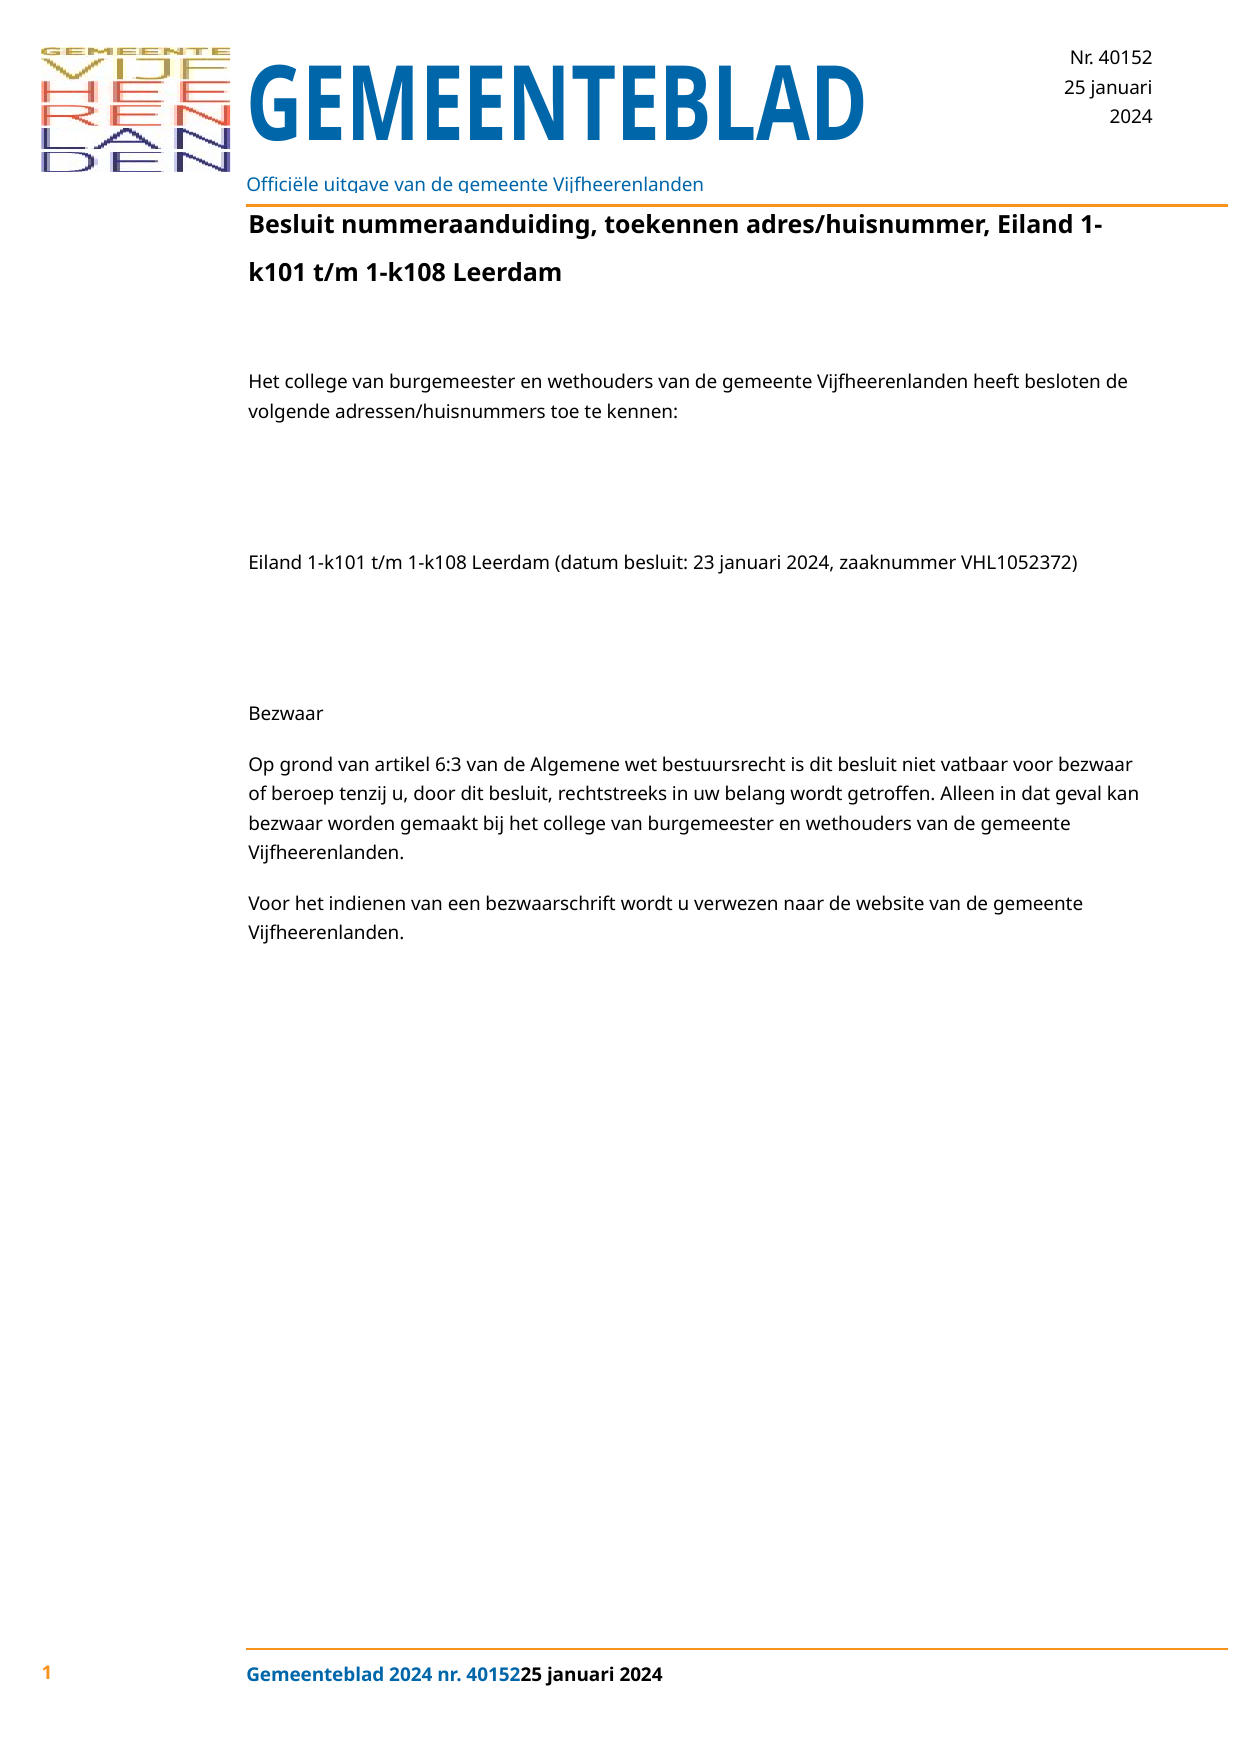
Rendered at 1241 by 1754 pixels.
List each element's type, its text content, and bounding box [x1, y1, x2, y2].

picture [41, 47, 231, 172]
text Op grond van artikel 6:3 van de Algemene wet bestuursrecht is dit besluit niet vatbaar voor bezwaar of beroep tenzij u, door dit besluit, rechtstreeks in uw belang wordt getroffen. Alleen in dat geval kan bezwaar worden gemaakt bij het college van burgemeester en wethouders van de gemeente Vijfheerenlanden. [248, 751, 1152, 865]
text Besluit nummeraanduiding, toekennen adres/huisnummer, Eiland 1-k101 t/m 1-k108 Leerdam [248, 207, 1152, 288]
text Voor het indienen van een bezwaarschrift wordt u verwezen naar de website van de gemeente Vijfheerenlanden. [248, 890, 1152, 945]
text Bezwaar [248, 700, 1152, 726]
text Het college van burgemeester en wethouders van de gemeente Vijfheerenlanden heeft besloten de volgende adressen/huisnummers toe te kennen: [248, 368, 1152, 424]
text Eiland 1-k101 t/m 1-k108 Leerdam (datum besluit: 23 januari 2024, zaaknummer VHL1052372) [248, 549, 1152, 575]
